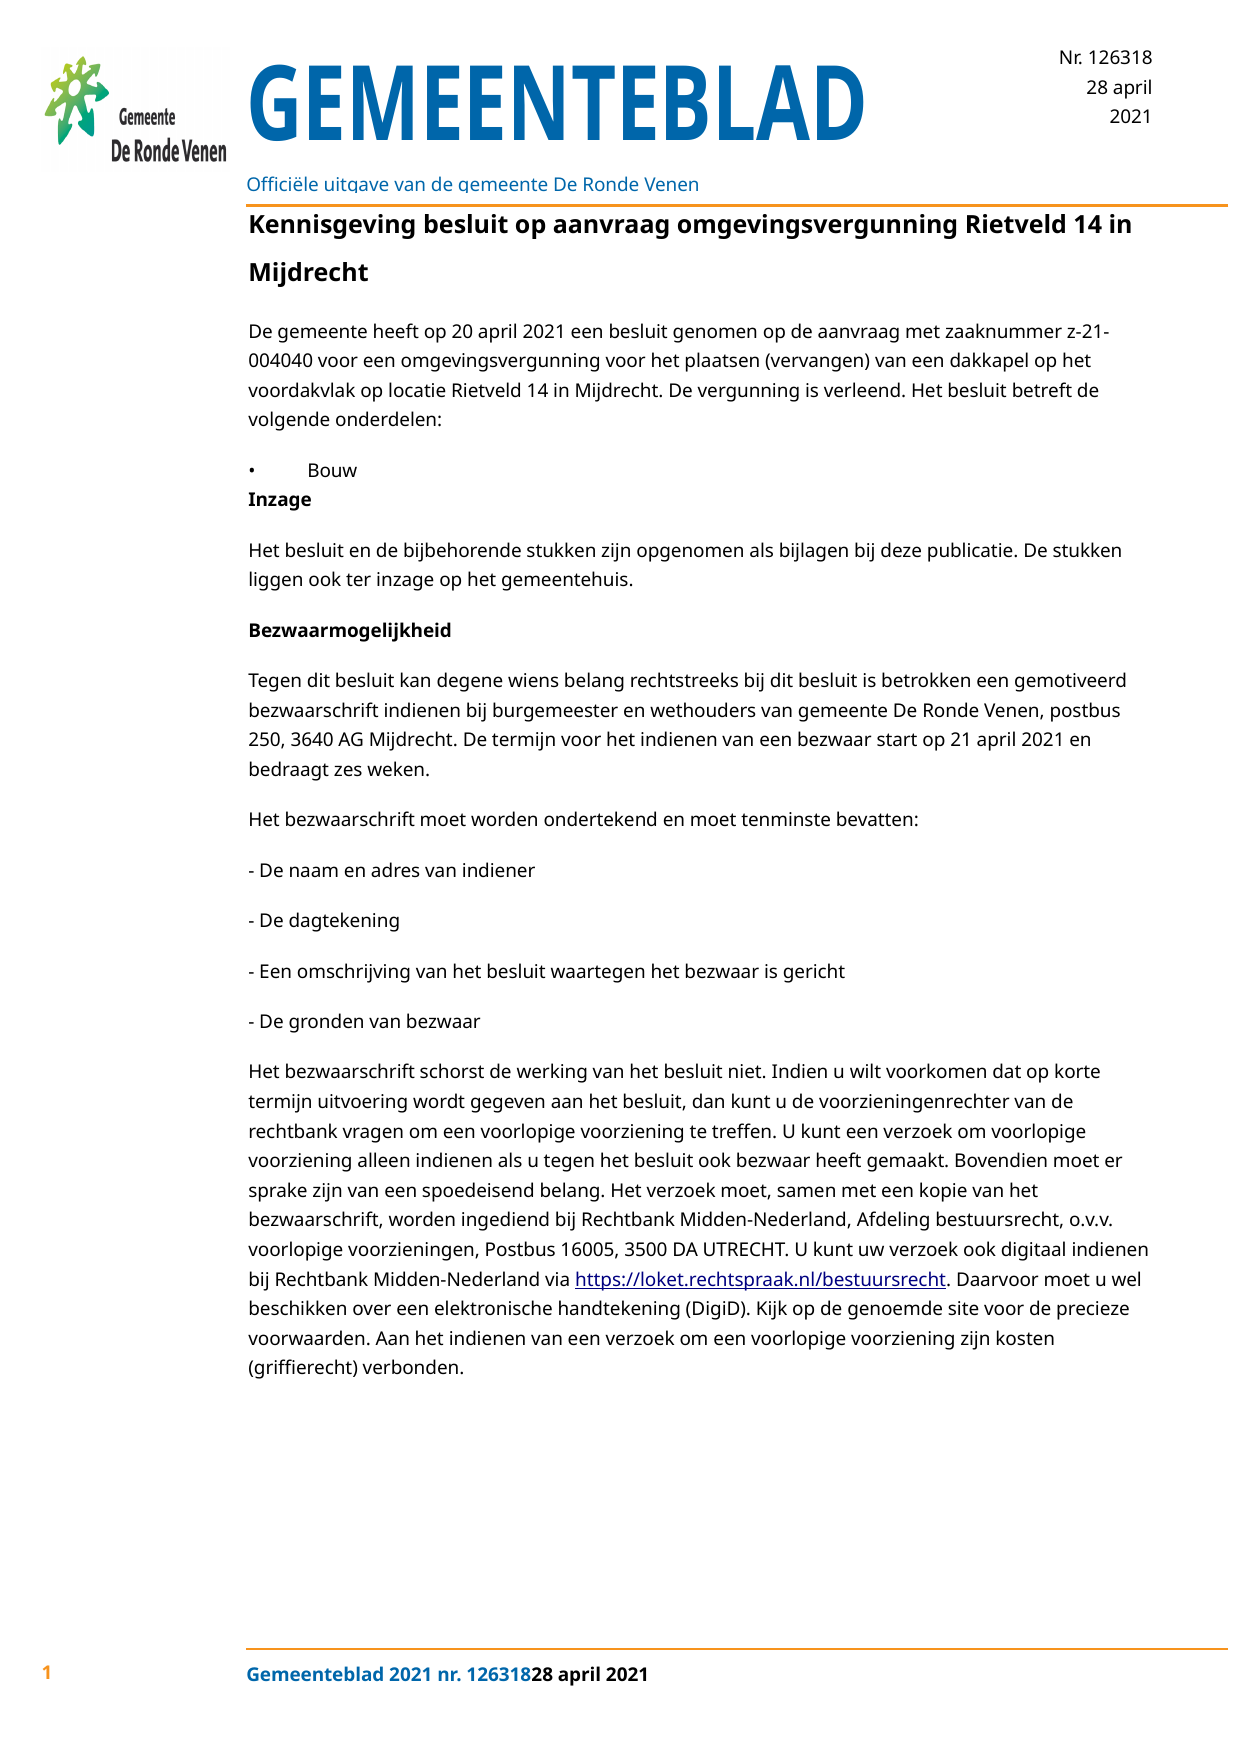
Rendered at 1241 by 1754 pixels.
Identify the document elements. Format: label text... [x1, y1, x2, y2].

text Het bezwaarschrift moet worden ondertekend en moet tenminste bevatten: [248, 807, 1152, 832]
list Bouw [248, 457, 1152, 483]
text - De gronden van bezwaar [248, 1008, 1152, 1034]
text Het bezwaarschrift schorst de werking van het besluit niet. Indien u wilt voorkomen dat op korte termijn uitvoering wordt gegeven aan het besluit, dan kunt u de voorzieningenrechter van de rechtbank vragen om een voorlopige voorziening te treffen. U kunt een verzoek om voorlopige voorziening alleen indienen als u tegen het besluit ook bezwaar heeft gemaakt. Bovendien moet er sprake zijn van een spoedeisend belang. Het verzoek moet, samen met een kopie van het bezwaarschrift, worden ingediend bij Rechtbank Midden-Nederland, Afdeling bestuursrecht, o.v.v. voorlopige voorzieningen, Postbus 16005, 3500 DA UTRECHT. U kunt uw verzoek ook digitaal indienen bij Rechtbank Midden-Nederland via https://loket.rechtspraak.nl/bestuursrecht. Daarvoor moet u wel beschikken over een elektronische handtekening (DigiD). Kijk op de genoemde site voor de precieze voorwaarden. Aan het indienen van een verzoek om een voorlopige voorziening zijn kosten (griffierecht) verbonden. [248, 1059, 1152, 1380]
text - Een omschrijving van het besluit waartegen het bezwaar is gericht [248, 958, 1152, 984]
text Kennisgeving besluit op aanvraag omgevingsvergunning Rietveld 14 in Mijdrecht [248, 207, 1152, 288]
text Inzage [248, 487, 1152, 512]
picture [41, 47, 231, 172]
text Tegen dit besluit kan degene wiens belang rechtstreeks bij dit besluit is betrokken een gemotiveerd bezwaarschrift indienen bij burgemeester en wethouders van gemeente De Ronde Venen, postbus 250, 3640 AG Mijdrecht. De termijn voor het indienen van een bezwaar start op 21 april 2021 en bedraagt zes weken. [248, 667, 1152, 782]
text Bezwaarmogelijkheid [248, 617, 1152, 643]
text - De naam en adres van indiener [248, 857, 1152, 883]
text De gemeente heeft op 20 april 2021 een besluit genomen op de aanvraag met zaaknummer z-21-004040 voor een omgevingsvergunning voor het plaatsen (vervangen) van een dakkapel op het voordakvlak op locatie Rietveld 14 in Mijdrecht. De vergunning is verleend. Het besluit betreft de volgende onderdelen: [248, 318, 1152, 432]
text Het besluit en de bijbehorende stukken zijn opgenomen als bijlagen bij deze publicatie. De stukken liggen ook ter inzage op het gemeentehuis. [248, 537, 1152, 592]
text - De dagtekening [248, 907, 1152, 933]
